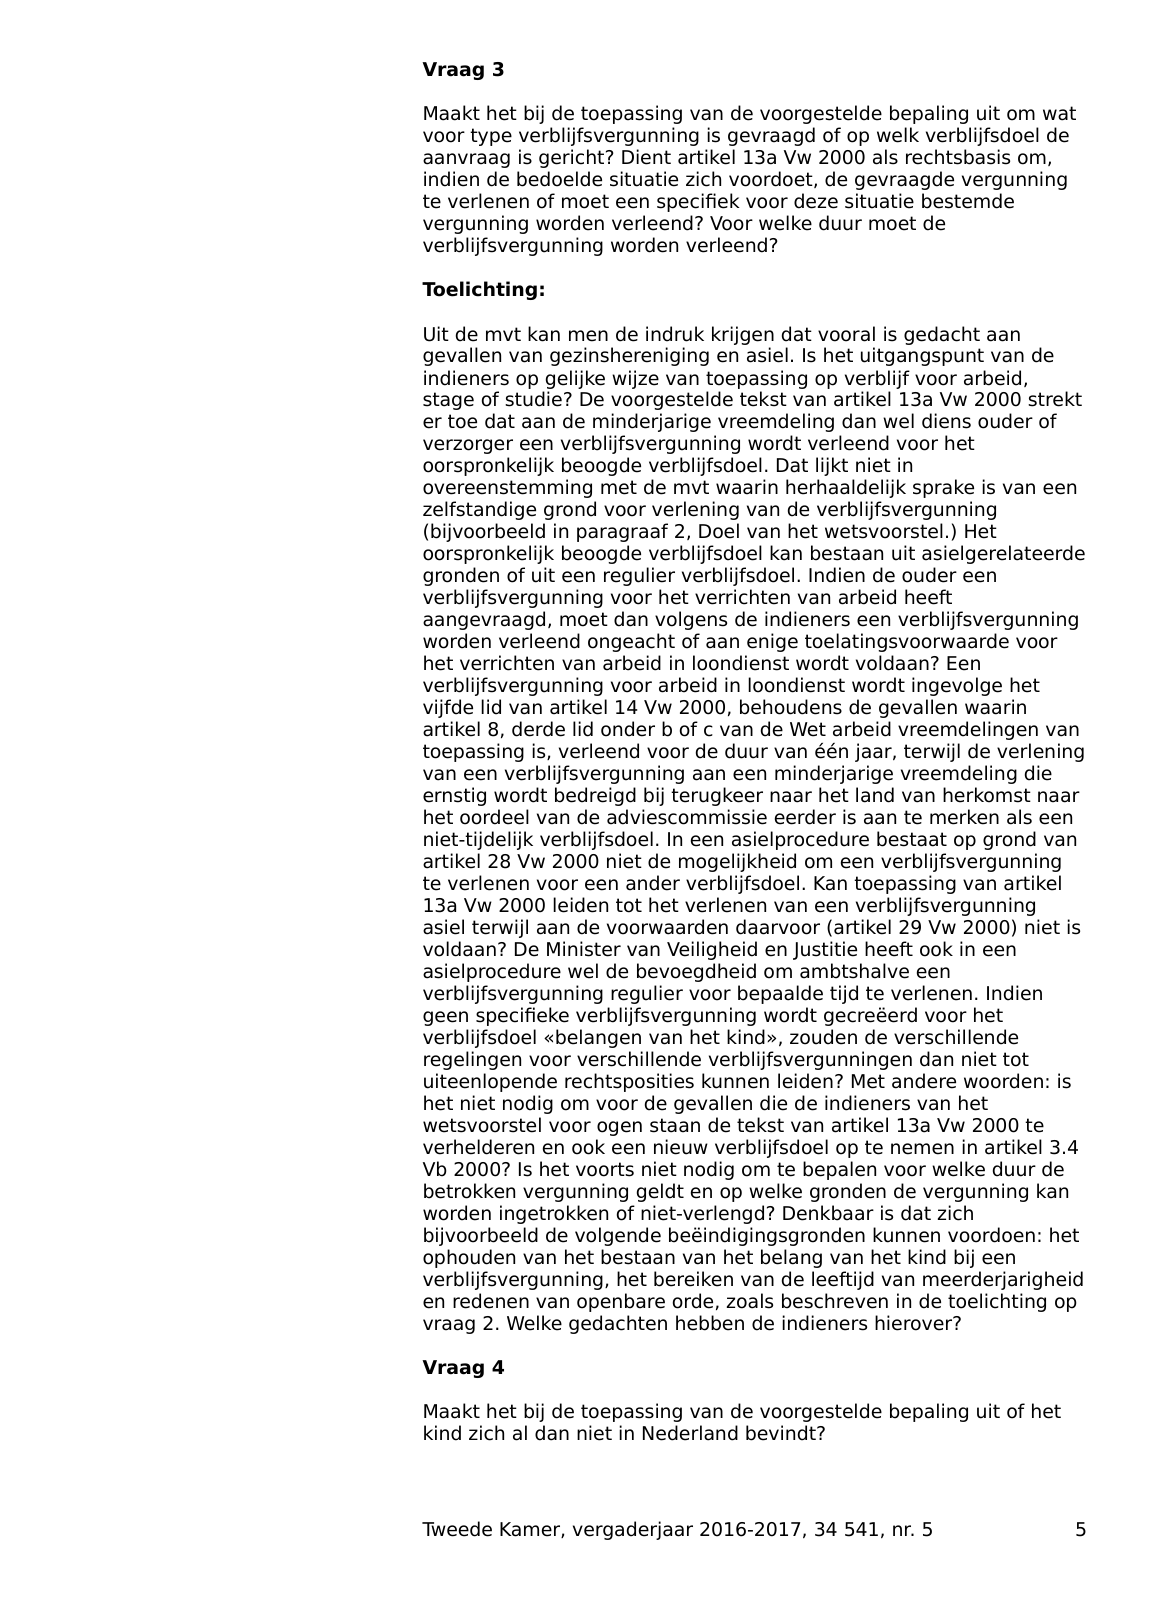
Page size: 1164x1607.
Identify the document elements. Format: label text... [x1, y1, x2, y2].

text Uit de mvt kan men de indruk krijgen dat vooral is gedacht aan gevallen van gezinshereniging en asiel. Is het uitgangspunt van de indieners op gelijke wijze van toepassing op verblijf voor arbeid, stage of studie? De voorgestelde tekst van artikel 13a Vw 2000 strekt er toe dat aan de minderjarige vreemdeling dan wel diens ouder of verzorger een verblijfsvergunning wordt verleend voor het oorspronkelijk beoogde verblijfsdoel. Dat lijkt niet in overeenstemming met de mvt waarin herhaaldelijk sprake is van een zelfstandige grond voor verlening van de verblijfsvergunning (bijvoorbeeld in paragraaf 2, Doel van het wetsvoorstel.) Het oorspronkelijk beoogde verblijfsdoel kan bestaan uit asielgerelateerde gronden of uit een regulier verblijfsdoel. Indien de ouder een verblijfsvergunning voor het verrichten van arbeid heeft aangevraagd, moet dan volgens de indieners een verblijfsvergunning worden verleend ongeacht of aan enige toelatingsvoorwaarde voor het verrichten van arbeid in loondienst wordt voldaan? Een verblijfsvergunning voor arbeid in loondienst wordt ingevolge het vijfde lid van artikel 14 Vw 2000, behoudens de gevallen waarin artikel 8, derde lid onder b of c van de Wet arbeid vreemdelingen van toepassing is, verleend voor de duur van één jaar, terwijl de verlening van een verblijfsvergunning aan een minderjarige vreemdeling die ernstig wordt bedreigd bij terugkeer naar het land van herkomst naar het oordeel van de adviescommissie eerder is aan te merken als een niet-tijdelijk verblijfsdoel. In een asielprocedure bestaat op grond van artikel 28 Vw 2000 niet de mogelijkheid om een verblijfsvergunning te verlenen voor een ander verblijfsdoel. Kan toepassing van artikel 13a Vw 2000 leiden tot het verlenen van een verblijfsvergunning asiel terwijl aan de voorwaarden daarvoor (artikel 29 Vw 2000) niet is voldaan? De Minister van Veiligheid en Justitie heeft ook in een asielprocedure wel de bevoegdheid om ambtshalve een verblijfsvergunning regulier voor bepaalde tijd te verlenen. Indien geen specifieke verblijfsvergunning wordt gecreëerd voor het verblijfsdoel «belangen van het kind», zouden de verschillende regelingen voor verschillende verblijfsvergunningen dan niet tot uiteenlopende rechtsposities kunnen leiden? Met andere woorden: is het niet nodig om voor de gevallen die de indieners van het wetsvoorstel voor ogen staan de tekst van artikel 13a Vw 2000 te verhelderen en ook een nieuw verblijfsdoel op te nemen in artikel 3.4 Vb 2000? Is het voorts niet nodig om te bepalen voor welke duur de betrokken vergunning geldt en op welke gronden de vergunning kan worden ingetrokken of niet-verlengd? Denkbaar is dat zich bijvoorbeeld de volgende beëindigingsgronden kunnen voordoen: het ophouden van het bestaan van het belang van het kind bij een verblijfsvergunning, het bereiken van de leeftijd van meerderjarigheid en redenen van openbare orde, zoals beschreven in de toelichting op vraag 2. Welke gedachten hebben de indieners hierover? [422, 323, 1087, 1334]
subtitle Vraag 4 [422, 1357, 1087, 1379]
subtitle Vraag 3 [422, 59, 1087, 81]
text Maakt het bij de toepassing van de voorgestelde bepaling uit of het kind zich al dan niet in Nederland bevindt? [422, 1401, 1087, 1445]
subtitle Toelichting: [422, 279, 1087, 301]
text Maakt het bij de toepassing van de voorgestelde bepaling uit om wat voor type verblijfsvergunning is gevraagd of op welk verblijfsdoel de aanvraag is gericht? Dient artikel 13a Vw 2000 als rechtsbasis om, indien de bedoelde situatie zich voordoet, de gevraagde vergunning te verlenen of moet een specifiek voor deze situatie bestemde vergunning worden verleend? Voor welke duur moet de verblijfsvergunning worden verleend? [422, 103, 1087, 257]
